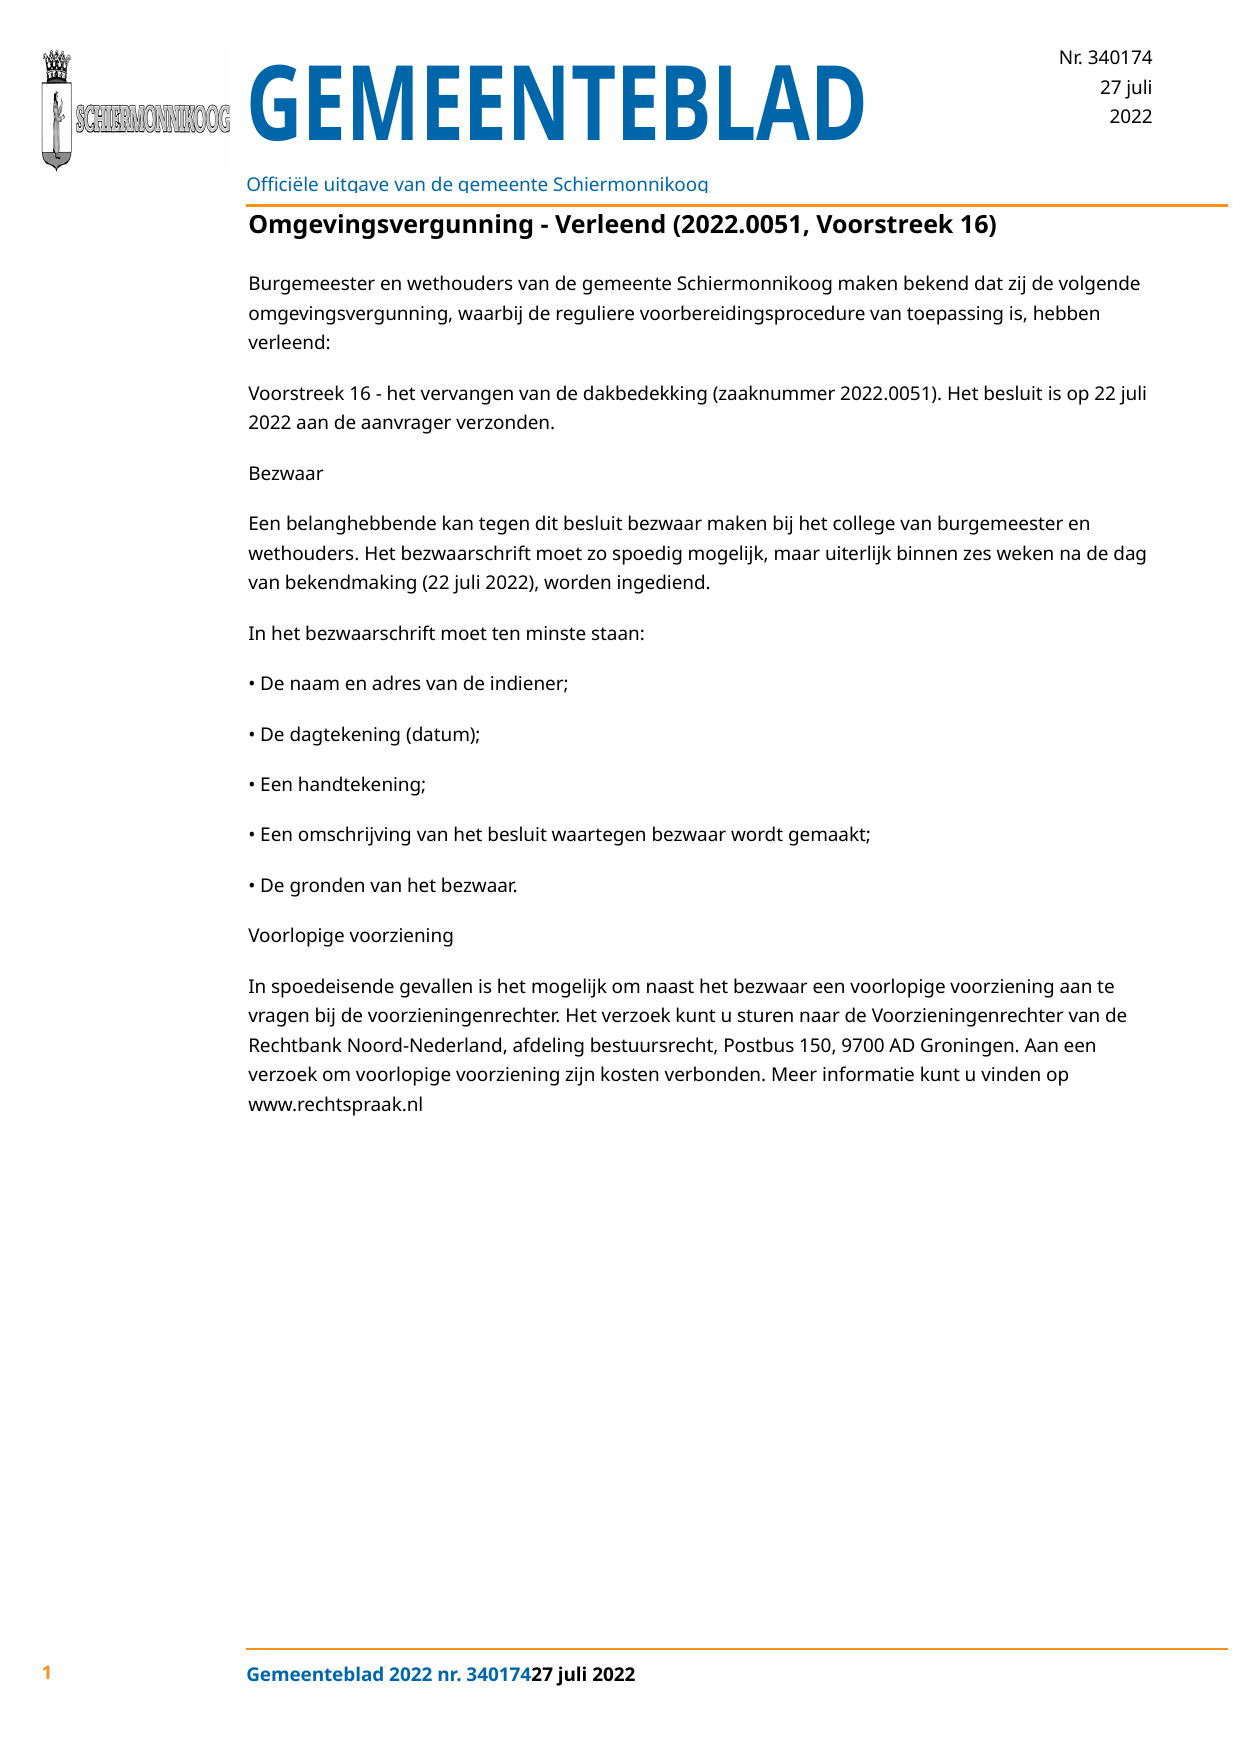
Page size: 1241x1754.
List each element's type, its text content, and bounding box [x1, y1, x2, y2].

text Bezwaar [248, 460, 1152, 486]
text Omgevingsvergunning - Verleend (2022.0051, Voorstreek 16) [248, 207, 1152, 241]
text Een belanghebbende kan tegen dit besluit bezwaar maken bij het college van burgemeester en wethouders. Het bezwaarschrift moet zo spoedig mogelijk, maar uiterlijk binnen zes weken na de dag van bekendmaking (22 juli 2022), worden ingediend. [248, 510, 1152, 595]
text • Een handtekening; [248, 771, 1152, 797]
text • Een omschrijving van het besluit waartegen bezwaar wordt gemaakt; [248, 822, 1152, 847]
picture [41, 47, 231, 172]
text • De gronden van het bezwaar. [248, 872, 1152, 898]
text • De naam en adres van de indiener; [248, 670, 1152, 696]
text Voorstreek 16 - het vervangen van de dakbedekking (zaaknummer 2022.0051). Het besluit is op 22 juli 2022 aan de aanvrager verzonden. [248, 380, 1152, 435]
text • De dagtekening (datum); [248, 721, 1152, 746]
text Voorlopige voorziening [248, 922, 1152, 948]
text In spoedeisende gevallen is het mogelijk om naast het bezwaar een voorlopige voorziening aan te vragen bij de voorzieningenrechter. Het verzoek kunt u sturen naar de Voorzieningenrechter van de Rechtbank Noord-Nederland, afdeling bestuursrecht, Postbus 150, 9700 AD Groningen. Aan een verzoek om voorlopige voorziening zijn kosten verbonden. Meer informatie kunt u vinden op www.rechtspraak.nl [248, 973, 1152, 1117]
text Burgemeester en wethouders van de gemeente Schiermonnikoog maken bekend dat zij de volgende omgevingsvergunning, waarbij de reguliere voorbereidingsprocedure van toepassing is, hebben verleend: [248, 270, 1152, 355]
text In het bezwaarschrift moet ten minste staan: [248, 620, 1152, 646]
